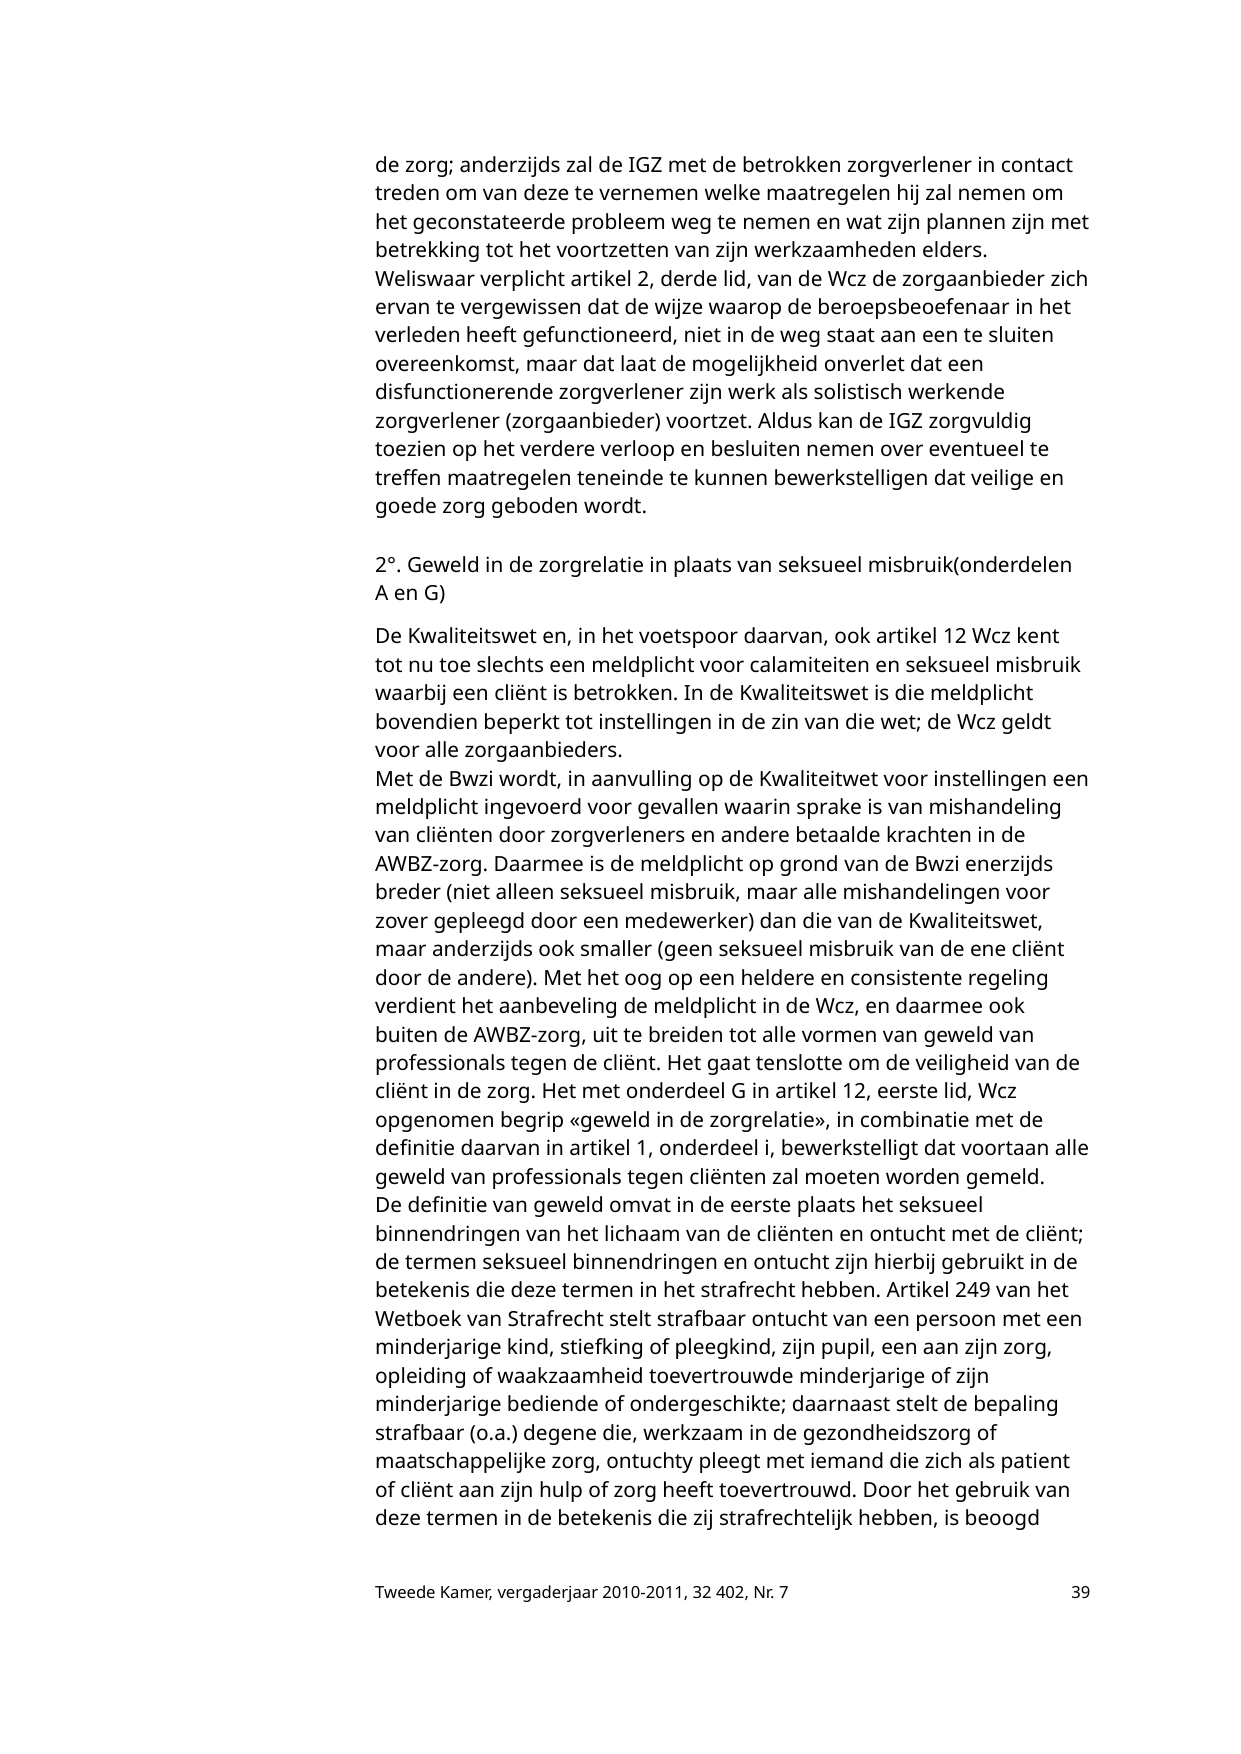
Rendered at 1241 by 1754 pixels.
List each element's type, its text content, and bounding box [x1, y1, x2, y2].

text Met de Bwzi wordt, in aanvulling op de Kwaliteitwet voor instellingen een meldplicht ingevoerd voor gevallen waarin sprake is van mishandeling van cliënten door zorgverleners en andere betaalde krachten in de AWBZ-zorg. Daarmee is de meldplicht op grond van de Bwzi enerzijds breder (niet alleen seksueel misbruik, maar alle mishandelingen voor zover gepleegd door een medewerker) dan die van de Kwaliteitswet, maar anderzijds ook smaller (geen seksueel misbruik van de ene cliënt door de andere). Met het oog op een heldere en consistente regeling verdient het aanbeveling de meldplicht in de Wcz, en daarmee ook buiten de AWBZ-zorg, uit te breiden tot alle vormen van geweld van professionals tegen de cliënt. Het gaat tenslotte om de veiligheid van de cliënt in de zorg. Het met onderdeel G in artikel 12, eerste lid, Wcz opgenomen begrip «geweld in de zorgrelatie», in combinatie met de definitie daarvan in artikel 1, onderdeel i, bewerkstelligt dat voortaan alle geweld van professionals tegen cliënten zal moeten worden gemeld. [375, 764, 1090, 1190]
text De Kwaliteitswet en, in het voetspoor daarvan, ook artikel 12 Wcz kent tot nu toe slechts een meldplicht voor calamiteiten en seksueel misbruik waarbij een cliënt is betrokken. In de Kwaliteitswet is die meldplicht bovendien beperkt tot instellingen in de zin van die wet; de Wcz geldt voor alle zorgaanbieders. [375, 622, 1090, 764]
text De definitie van geweld omvat in de eerste plaats het seksueel binnendringen van het lichaam van de cliënten en ontucht met de cliënt; de termen seksueel binnendringen en ontucht zijn hierbij gebruikt in de betekenis die deze termen in het strafrecht hebben. Artikel 249 van het Wetboek van Strafrecht stelt strafbaar ontucht van een persoon met een minderjarige kind, stiefking of pleegkind, zijn pupil, een aan zijn zorg, opleiding of waakzaamheid toevertrouwde minderjarige of zijn minderjarige bediende of ondergeschikte; daarnaast stelt de bepaling strafbaar (o.a.) degene die, werkzaam in de gezondheidszorg of maatschappelijke zorg, ontuchty pleegt met iemand die zich als patient of cliënt aan zijn hulp of zorg heeft toevertrouwd. Door het gebruik van deze termen in de betekenis die zij strafrechtelijk hebben, is beoogd [375, 1190, 1090, 1532]
text 2°. Geweld in de zorgrelatie in plaats van seksueel misbruik(onderdelen A en G) [375, 550, 1090, 607]
text de zorg; anderzijds zal de IGZ met de betrokken zorgverlener in contact treden om van deze te vernemen welke maatregelen hij zal nemen om het geconstateerde probleem weg te nemen en wat zijn plannen zijn met betrekking tot het voortzetten van zijn werkzaamheden elders. Weliswaar verplicht artikel 2, derde lid, van de Wcz de zorgaanbieder zich ervan te vergewissen dat de wijze waarop de beroepsbeoefenaar in het verleden heeft gefunctioneerd, niet in de weg staat aan een te sluiten overeenkomst, maar dat laat de mogelijkheid onverlet dat een disfunctionerende zorgverlener zijn werk als solistisch werkende zorgverlener (zorgaanbieder) voortzet. Aldus kan de IGZ zorgvuldig toezien op het verdere verloop en besluiten nemen over eventueel te treffen maatregelen teneinde te kunnen bewerkstelligen dat veilige en goede zorg geboden wordt. [375, 150, 1090, 520]
